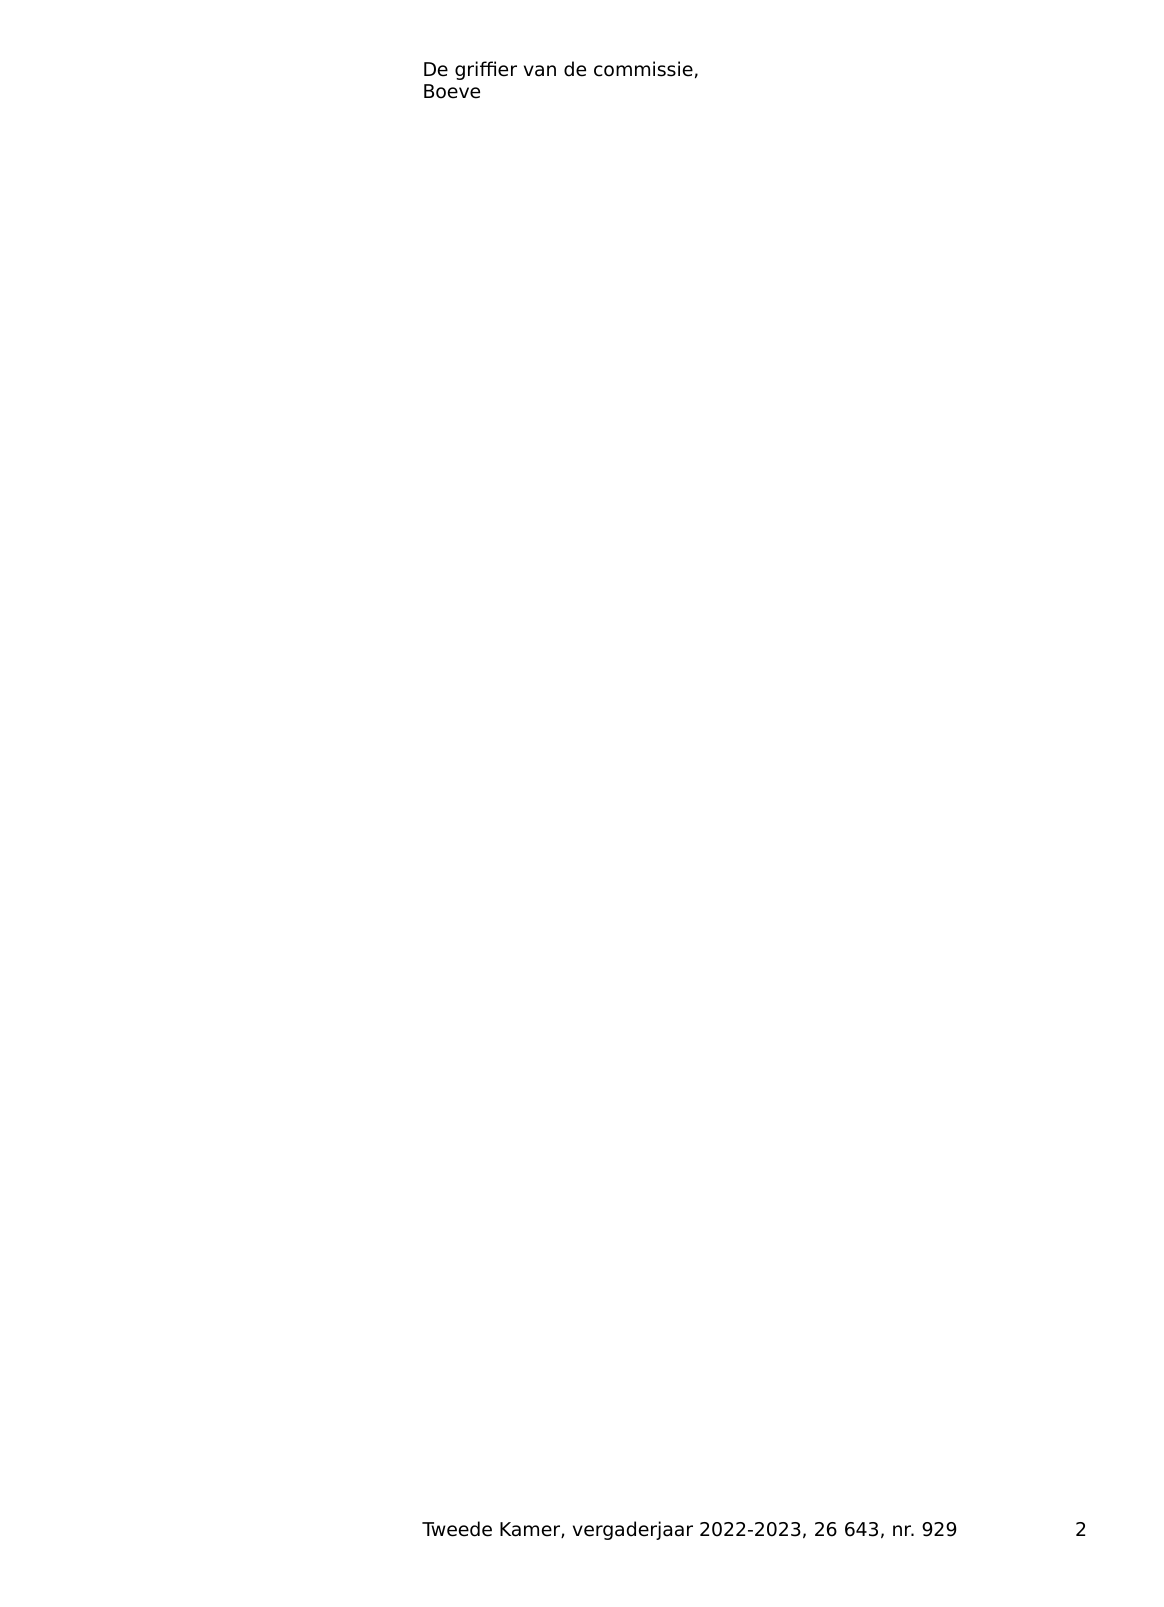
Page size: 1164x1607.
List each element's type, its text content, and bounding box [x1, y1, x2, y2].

text De griffier van de commissie, Boeve [422, 59, 1087, 103]
